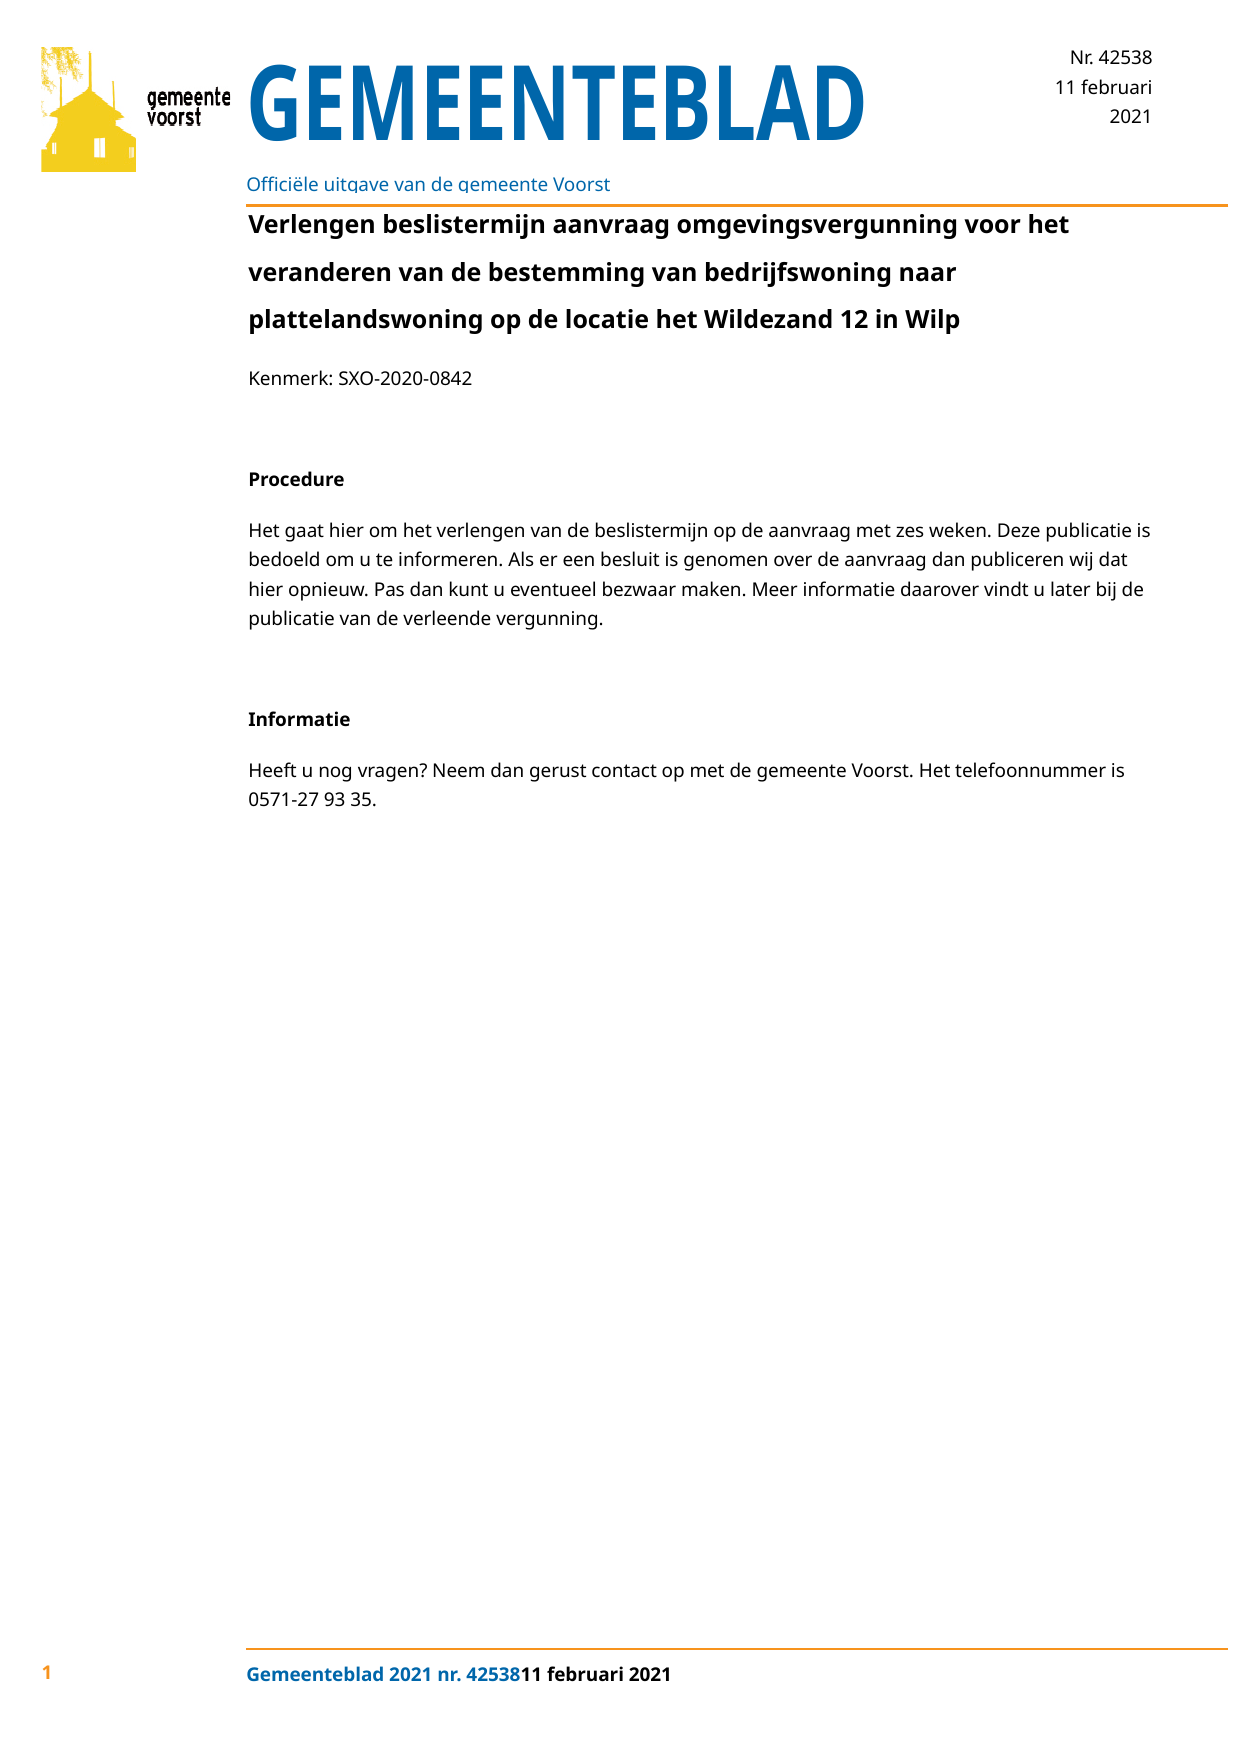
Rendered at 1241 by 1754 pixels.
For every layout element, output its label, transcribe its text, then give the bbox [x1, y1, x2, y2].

text Het gaat hier om het verlengen van de beslistermijn op de aanvraag met zes weken. Deze publicatie is bedoeld om u te informeren. Als er een besluit is genomen over de aanvraag dan publiceren wij dat hier opnieuw. Pas dan kunt u eventueel bezwaar maken. Meer informatie daarover vindt u later bij de publicatie van de verleende vergunning. [248, 517, 1152, 631]
text Informatie [248, 706, 1152, 732]
text Kenmerk: SXO-2020-0842 [248, 366, 1152, 391]
text Verlengen beslistermijn aanvraag omgevingsvergunning voor het veranderen van de bestemming van bedrijfswoning naar plattelandswoning op de locatie het Wildezand 12 in Wilp [248, 207, 1152, 336]
text Heeft u nog vragen? Neem dan gerust contact op met de gemeente Voorst. Het telefoonnummer is 0571-27 93 35. [248, 757, 1152, 812]
picture [41, 47, 231, 172]
text Procedure [248, 466, 1152, 492]
